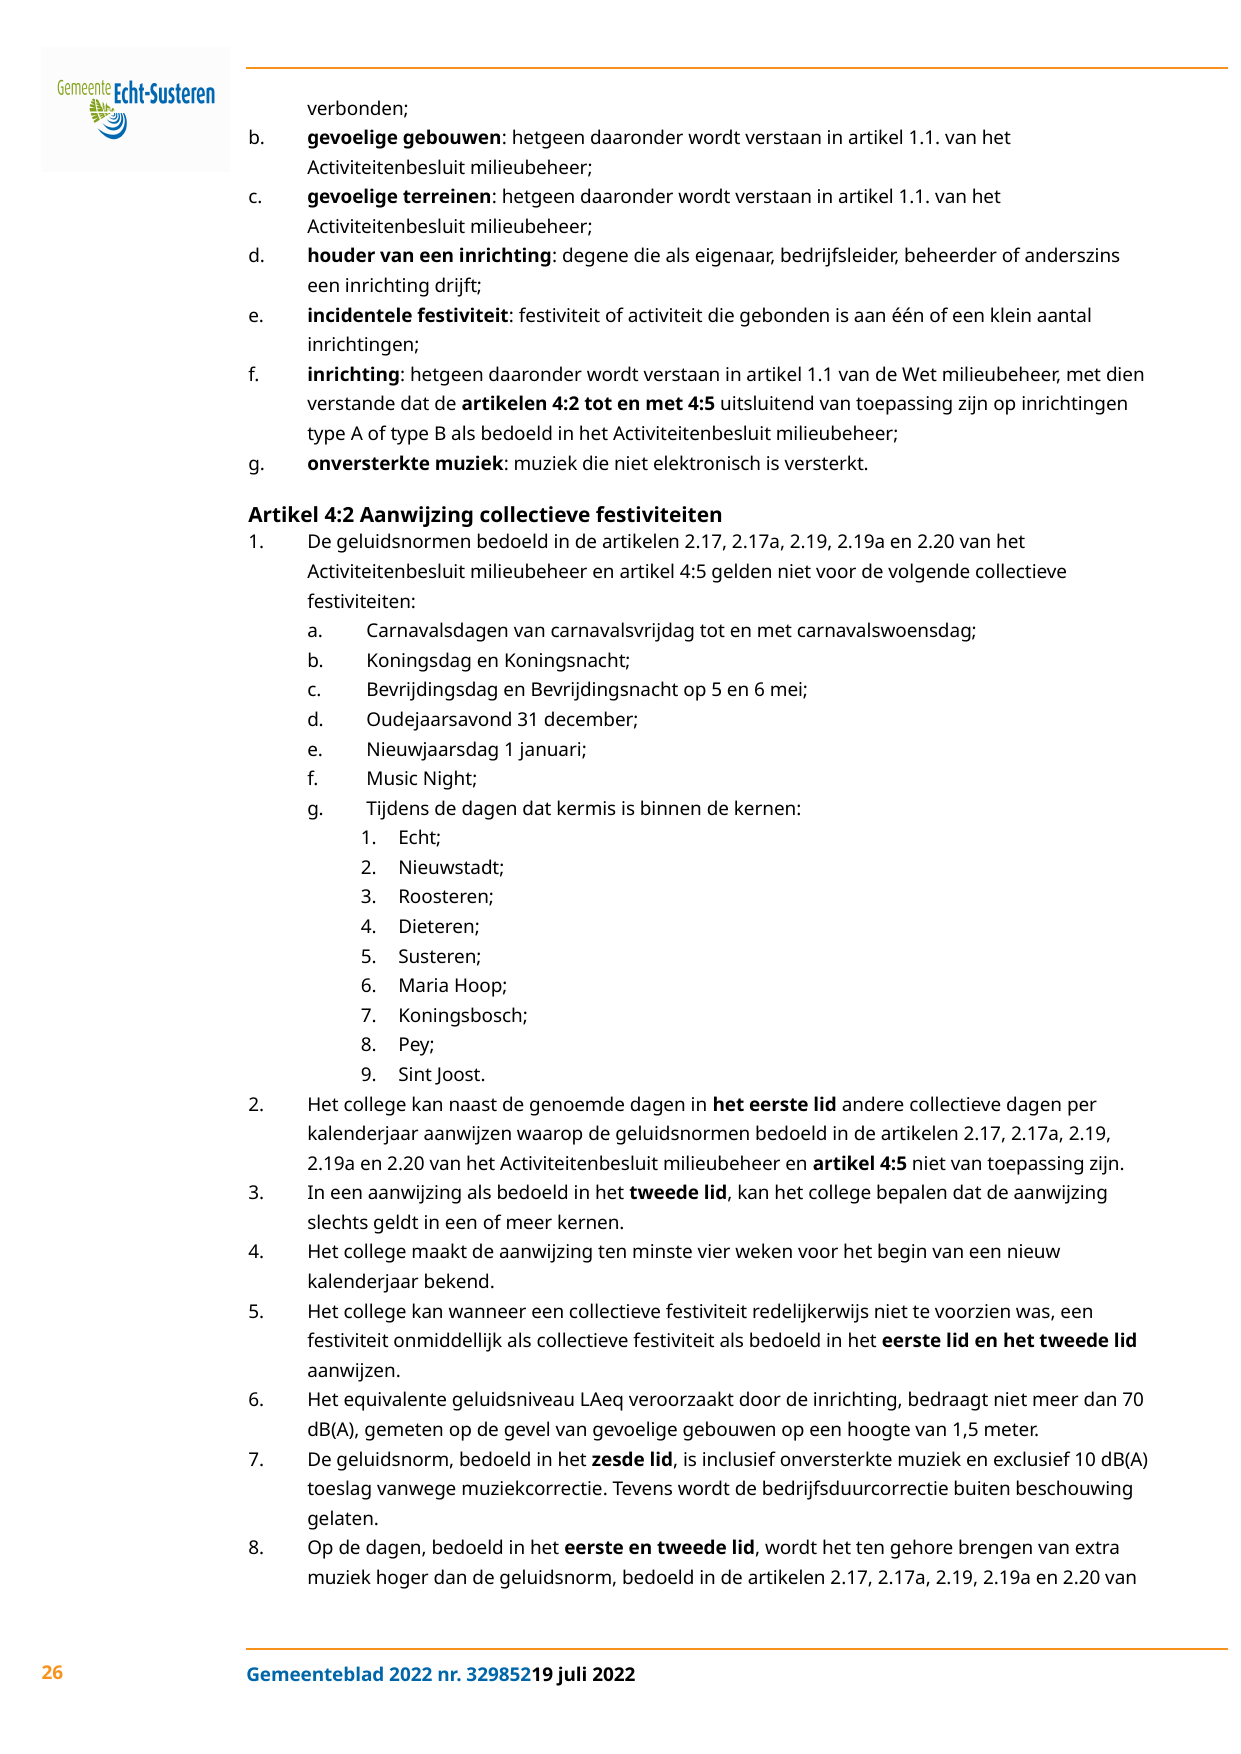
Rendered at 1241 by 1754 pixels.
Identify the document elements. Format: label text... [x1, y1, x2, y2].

list Music Night; [307, 765, 1152, 791]
list onversterkte muziek: muziek die niet elektronisch is versterkt. [248, 450, 1152, 476]
text Artikel 4:2 Aanwijzing collectieve festiviteiten [248, 500, 1152, 529]
list Echt; [361, 824, 1152, 850]
list Bevrijdingsdag en Bevrijdingsnacht op 5 en 6 mei; [307, 677, 1152, 702]
list Pey; [361, 1032, 1152, 1057]
list Susteren; [361, 943, 1152, 968]
list Tijdens de dagen dat kermis is binnen de kernen: [307, 795, 1152, 821]
list Oudejaarsavond 31 december; [307, 706, 1152, 732]
list gevoelige terreinen: hetgeen daaronder wordt verstaan in artikel 1.1. van het Activiteitenbesluit milieubeheer; [248, 183, 1152, 239]
list gevoelige gebouwen: hetgeen daaronder wordt verstaan in artikel 1.1. van het Activiteitenbesluit milieubeheer; [248, 124, 1152, 180]
picture [41, 47, 231, 172]
list inrichting: hetgeen daaronder wordt verstaan in artikel 1.1 van de Wet milieubeheer, met dien verstande dat de artikelen 4:2 tot en met 4:5 uitsluitend van toepassing zijn op inrichtingen type A of type B als bedoeld in het Activiteitenbesluit milieubeheer; [248, 361, 1152, 446]
list houder van een inrichting: degene die als eigenaar, bedrijfsleider, beheerder of anderszins een inrichting drijft; [248, 243, 1152, 298]
list verbonden; [248, 95, 1152, 121]
list Op de dagen, bedoeld in het eerste en tweede lid, wordt het ten gehore brengen van extra muziek hoger dan de geluidsnorm, bedoeld in de artikelen 2.17, 2.17a, 2.19, 2.19a en 2.20 van [248, 1534, 1152, 1590]
list Roosteren; [361, 884, 1152, 909]
list De geluidsnormen bedoeld in de artikelen 2.17, 2.17a, 2.19, 2.19a en 2.20 van het Activiteitenbesluit milieubeheer en artikel 4:5 gelden niet voor de volgende collectieve festiviteiten: [248, 529, 1152, 613]
list Dieteren; [361, 913, 1152, 939]
list Het college maakt de aanwijzing ten minste vier weken voor het begin van een nieuw kalenderjaar bekend. [248, 1239, 1152, 1294]
list Nieuwjaarsdag 1 januari; [307, 736, 1152, 761]
list Koningsbosch; [361, 1002, 1152, 1028]
list In een aanwijzing als bedoeld in het tweede lid, kan het college bepalen dat de aanwijzing slechts geldt in een of meer kernen. [248, 1179, 1152, 1235]
list Het equivalente geluidsniveau LAeq veroorzaakt door de inrichting, bedraagt niet meer dan 70 dB(A), gemeten op de gevel van gevoelige gebouwen op een hoogte van 1,5 meter. [248, 1387, 1152, 1442]
list De geluidsnorm, bedoeld in het zesde lid, is inclusief onversterkte muziek en exclusief 10 dB(A) toeslag vanwege muziekcorrectie. Tevens wordt de bedrijfsduurcorrectie buiten beschouwing gelaten. [248, 1446, 1152, 1531]
list Koningsdag en Koningsnacht; [307, 647, 1152, 673]
list Nieuwstadt; [361, 854, 1152, 880]
list Sint Joost. [361, 1061, 1152, 1087]
list Het college kan naast de genoemde dagen in het eerste lid andere collectieve dagen per kalenderjaar aanwijzen waarop de geluidsnormen bedoeld in de artikelen 2.17, 2.17a, 2.19, 2.19a en 2.20 van het Activiteitenbesluit milieubeheer en artikel 4:5 niet van toepassing zijn. [248, 1091, 1152, 1176]
list Carnavalsdagen van carnavalsvrijdag tot en met carnavalswoensdag; [307, 617, 1152, 643]
list Het college kan wanneer een collectieve festiviteit redelijkerwijs niet te voorzien was, een festiviteit onmiddellijk als collectieve festiviteit als bedoeld in het eerste lid en het tweede lid aanwijzen. [248, 1298, 1152, 1383]
list incidentele festiviteit: festiviteit of activiteit die gebonden is aan één of een klein aantal inrichtingen; [248, 302, 1152, 357]
list Maria Hoop; [361, 972, 1152, 998]
